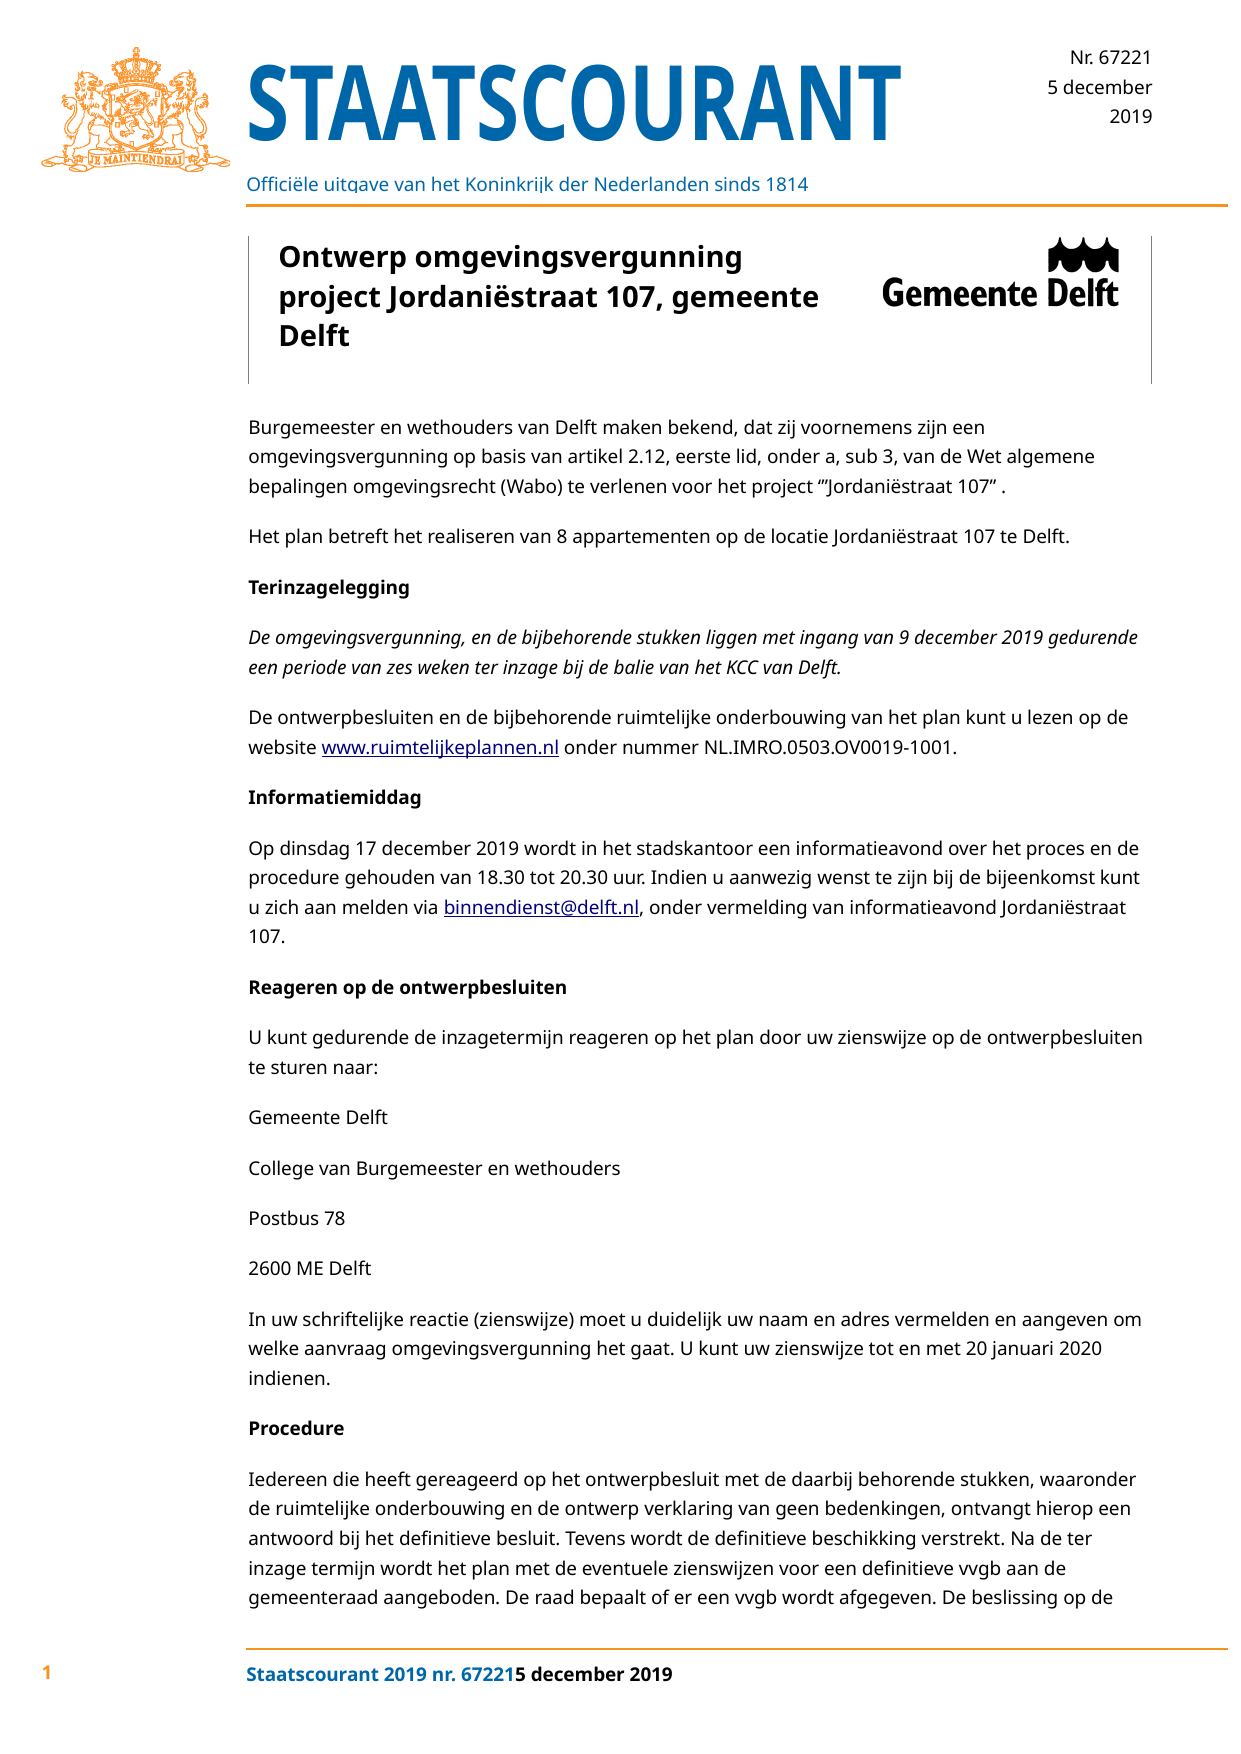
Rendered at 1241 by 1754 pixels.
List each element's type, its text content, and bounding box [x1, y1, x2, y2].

table_header [850, 236, 1151, 384]
picture [882, 236, 1119, 309]
text Informatiemiddag [248, 784, 1152, 810]
text Gemeente Delft [248, 1104, 1152, 1130]
text 2600 ME Delft [248, 1256, 1152, 1281]
text College van Burgemeester en wethouders [248, 1155, 1152, 1181]
text Burgemeester en wethouders van Delft maken bekend, dat zij voornemens zijn een omgevingsvergunning op basis van artikel 2.12, eerste lid, onder a, sub 3, van de Wet algemene bepalingen omgevingsrecht (Wabo) te verlenen voor het project ‘”Jordaniëstraat 107” . [248, 414, 1152, 499]
text De omgevingsvergunning, en de bijbehorende stukken liggen met ingang van 9 december 2019 gedurende een periode van zes weken ter inzage bij de balie van het KCC van Delft. [248, 624, 1152, 680]
text U kunt gedurende de inzagetermijn reageren op het plan door uw zienswijze op de ontwerpbesluiten te sturen naar: [248, 1024, 1152, 1080]
text Iedereen die heeft gereageerd op het ontwerpbesluit met de daarbij behorende stukken, waaronder de ruimtelijke onderbouwing en de ontwerp verklaring van geen bedenkingen, ontvangt hierop een antwoord bij het definitieve besluit. Tevens wordt de definitieve beschikking verstrekt. Na de ter inzage termijn wordt het plan met de eventuele zienswijzen voor een definitieve vvgb aan de gemeenteraad aangeboden. De raad bepaalt of er een vvgb wordt afgegeven. De beslissing op de [248, 1466, 1152, 1610]
text Terinzagelegging [248, 574, 1152, 600]
text Reageren op de ontwerpbesluiten [248, 974, 1152, 1000]
text Procedure [248, 1416, 1152, 1441]
text Het plan betreft het realiseren van 8 appartementen op de locatie Jordaniëstraat 107 te Delft. [248, 523, 1152, 549]
text Postbus 78 [248, 1205, 1152, 1231]
picture [41, 47, 231, 172]
text In uw schriftelijke reactie (zienswijze) moet u duidelijk uw naam en adres vermelden en aangeven om welke aanvraag omgevingsvergunning het gaat. U kunt uw zienswijze tot en met 20 januari 2020 indienen. [248, 1306, 1152, 1391]
text Op dinsdag 17 december 2019 wordt in het stadskantoor een informatieavond over het proces en de procedure gehouden van 18.30 tot 20.30 uur. Indien u aanwezig wenst te zijn bij de bijeenkomst kunt u zich aan melden via binnendienst@delft.nl, onder vermelding van informatieavond Jordaniëstraat 107. [248, 835, 1152, 949]
table_header Ontwerp omgevingsvergunning project Jordaniëstraat 107, gemeente Delft [249, 236, 850, 384]
text De ontwerpbesluiten en de bijbehorende ruimtelijke onderbouwing van het plan kunt u lezen op de website www.ruimtelijkeplannen.nl onder nummer NL.IMRO.0503.OV0019-1001. [248, 704, 1152, 760]
